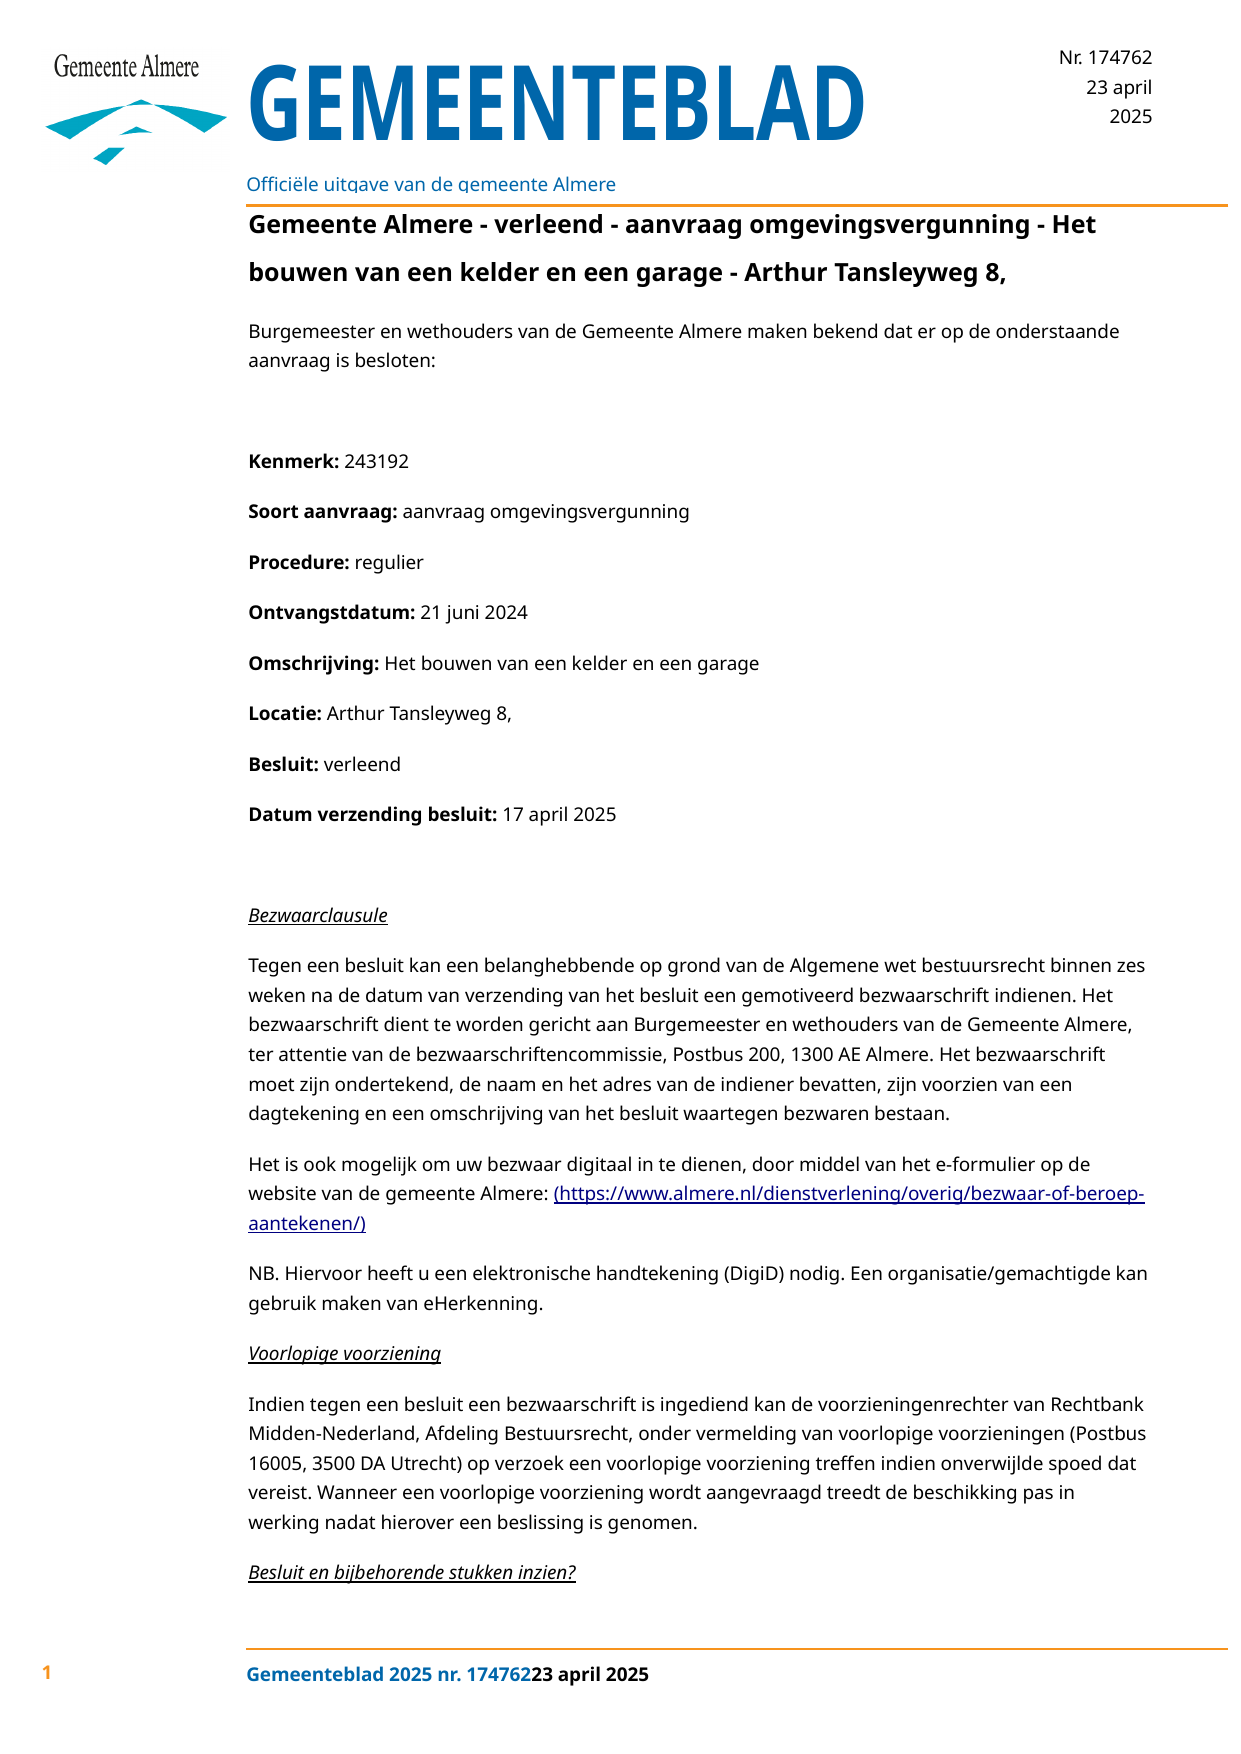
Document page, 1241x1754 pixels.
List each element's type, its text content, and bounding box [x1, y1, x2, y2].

text Gemeente Almere - verleend - aanvraag omgevingsvergunning - Het bouwen van een kelder en een garage - Arthur Tansleyweg 8, [248, 207, 1152, 288]
text Bezwaarclausule [248, 902, 1152, 928]
text Datum verzending besluit: 17 april 2025 [248, 801, 1152, 827]
text Soort aanvraag: aanvraag omgevingsvergunning [248, 499, 1152, 524]
text Procedure: regulier [248, 549, 1152, 575]
picture [41, 47, 231, 172]
text Indien tegen een besluit een bezwaarschrift is ingediend kan de voorzieningenrechter van Rechtbank Midden-Nederland, Afdeling Bestuursrecht, onder vermelding van voorlopige voorzieningen (Postbus 16005, 3500 DA Utrecht) op verzoek een voorlopige voorziening treffen indien onverwijlde spoed dat vereist. Wanneer een voorlopige voorziening wordt aangevraagd treedt de beschikking pas in werking nadat hierover een beslissing is genomen. [248, 1391, 1152, 1535]
text Het is ook mogelijk om uw bezwaar digitaal in te dienen, door middel van het e-formulier op de website van de gemeente Almere: (https://www.almere.nl/dienstverlening/overig/bezwaar-of-beroep-aantekenen/) [248, 1151, 1152, 1236]
text Besluit: verleend [248, 751, 1152, 777]
text NB. Hiervoor heeft u een elektronische handtekening (DigiD) nodig. Een organisatie/gemachtigde kan gebruik maken van eHerkenning. [248, 1260, 1152, 1316]
text Besluit en bijbehorende stukken inzien? [248, 1559, 1152, 1585]
text Tegen een besluit kan een belanghebbende op grond van de Algemene wet bestuursrecht binnen zes weken na de datum van verzending van het besluit een gemotiveerd bezwaarschrift indienen. Het bezwaarschrift dient te worden gericht aan Burgemeester en wethouders van de Gemeente Almere, ter attentie van de bezwaarschriftencommissie, Postbus 200, 1300 AE Almere. Het bezwaarschrift moet zijn ondertekend, de naam en het adres van de indiener bevatten, zijn voorzien van een dagtekening en een omschrijving van het besluit waartegen bezwaren bestaan. [248, 952, 1152, 1126]
text Ontvangstdatum: 21 juni 2024 [248, 599, 1152, 625]
text Burgemeester en wethouders van de Gemeente Almere maken bekend dat er op de onderstaande aanvraag is besloten: [248, 318, 1152, 373]
text Locatie: Arthur Tansleyweg 8, [248, 700, 1152, 726]
text Kenmerk: 243192 [248, 448, 1152, 474]
text Voorlopige voorziening [248, 1340, 1152, 1366]
text Omschrijving: Het bouwen van een kelder en een garage [248, 650, 1152, 676]
